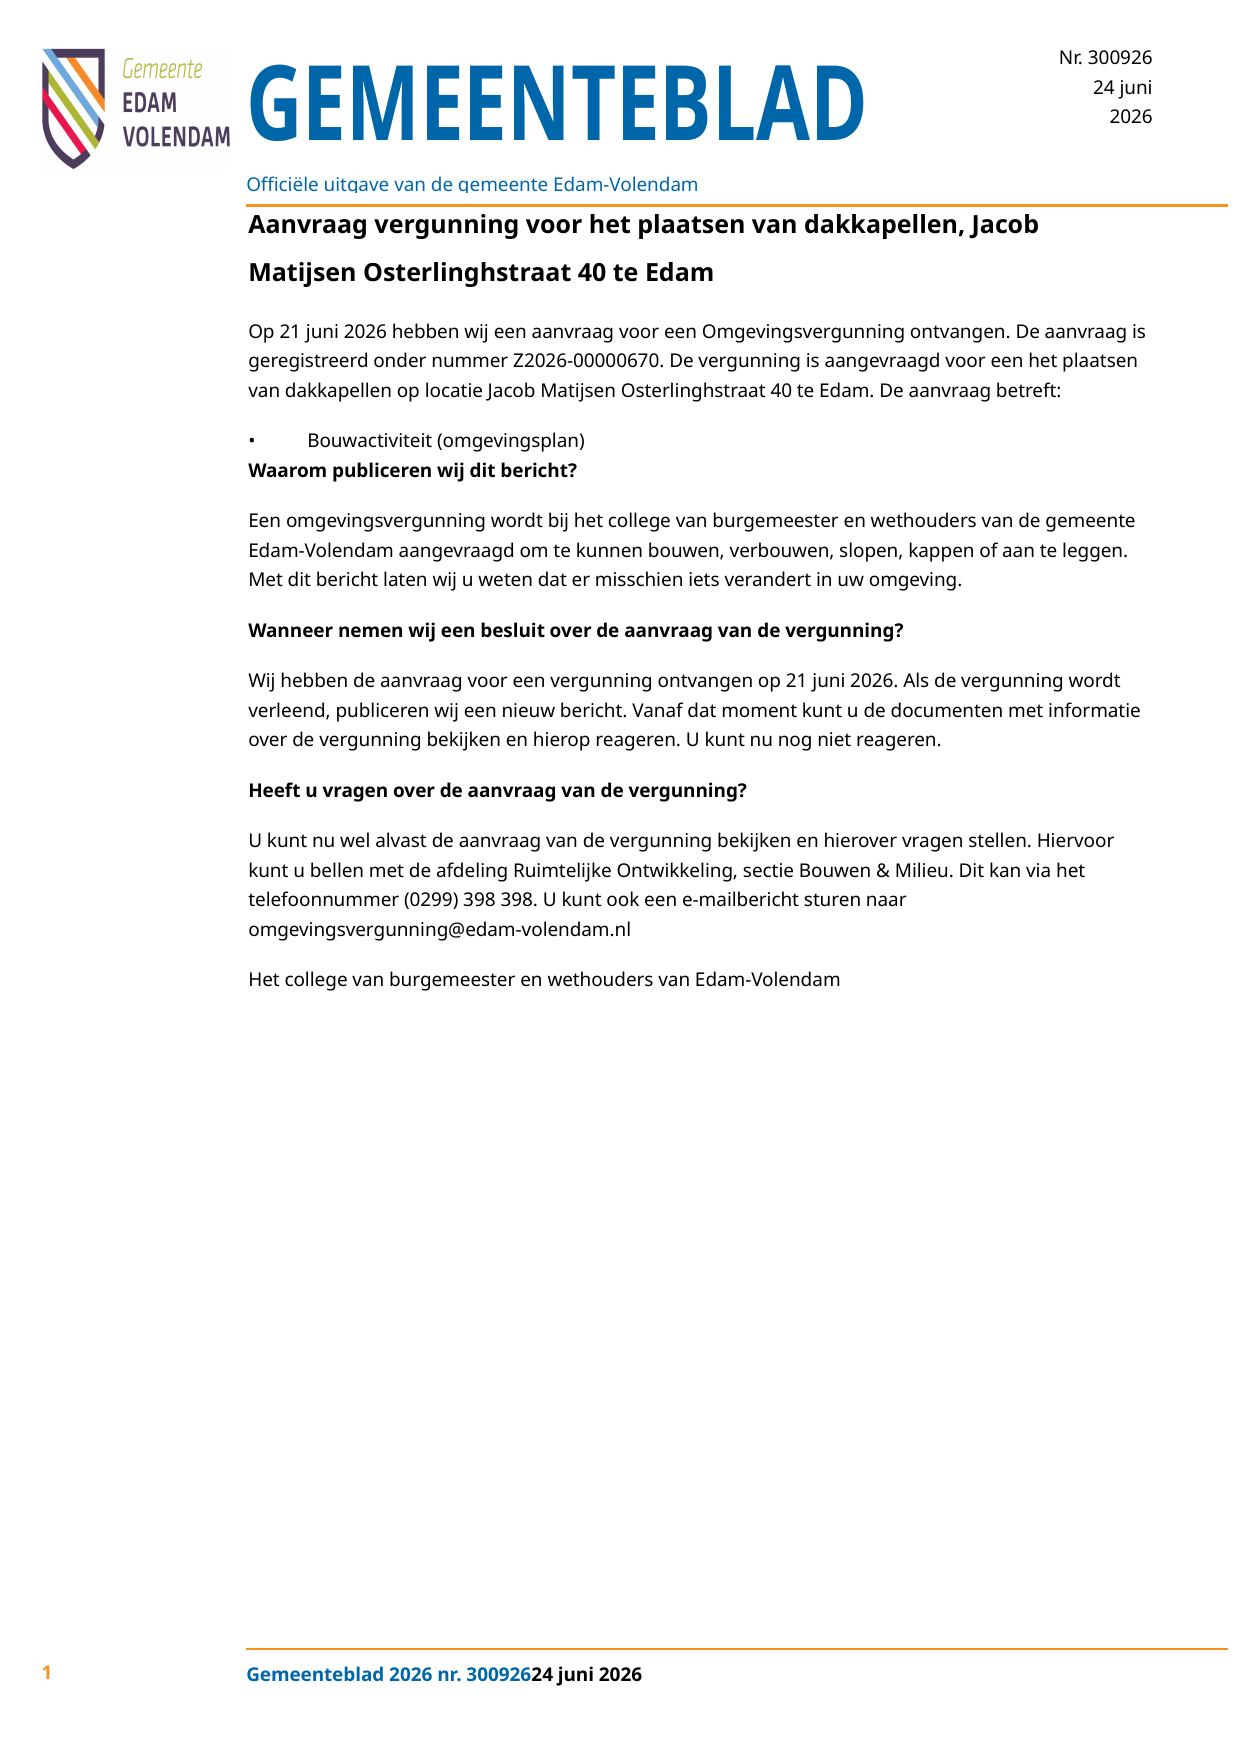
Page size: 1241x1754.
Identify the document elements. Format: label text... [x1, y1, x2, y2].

text Wanneer nemen wij een besluit over de aanvraag van de vergunning? [248, 617, 1152, 643]
text Waarom publiceren wij dit bericht? [248, 457, 1152, 483]
text Op 21 juni 2026 hebben wij een aanvraag voor een Omgevingsvergunning ontvangen. De aanvraag is geregistreerd onder nummer Z2026-00000670. De vergunning is aangevraagd voor een het plaatsen van dakkapellen op locatie Jacob Matijsen Osterlinghstraat 40 te Edam. De aanvraag betreft: [248, 318, 1152, 403]
picture [41, 47, 231, 172]
text Een omgevingsvergunning wordt bij het college van burgemeester en wethouders van de gemeente Edam-Volendam aangevraagd om te kunnen bouwen, verbouwen, slopen, kappen of aan te leggen. Met dit bericht laten wij u weten dat er misschien iets verandert in uw omgeving. [248, 507, 1152, 592]
text Wij hebben de aanvraag voor een vergunning ontvangen op 21 juni 2026. Als de vergunning wordt verleend, publiceren wij een nieuw bericht. Vanaf dat moment kunt u de documenten met informatie over de vergunning bekijken en hierop reageren. U kunt nu nog niet reageren. [248, 667, 1152, 752]
text Heeft u vragen over de aanvraag van de vergunning? [248, 777, 1152, 803]
list Bouwactiviteit (omgevingsplan) [248, 427, 1152, 453]
text Aanvraag vergunning voor het plaatsen van dakkapellen, Jacob Matijsen Osterlinghstraat 40 te Edam [248, 207, 1152, 288]
text Het college van burgemeester en wethouders van Edam-Volendam [248, 967, 1152, 992]
text U kunt nu wel alvast de aanvraag van de vergunning bekijken en hierover vragen stellen. Hiervoor kunt u bellen met de afdeling Ruimtelijke Ontwikkeling, sectie Bouwen & Milieu. Dit kan via het telefoonnummer (0299) 398 398. U kunt ook een e-mailbericht sturen naar omgevingsvergunning@edam-volendam.nl [248, 827, 1152, 942]
